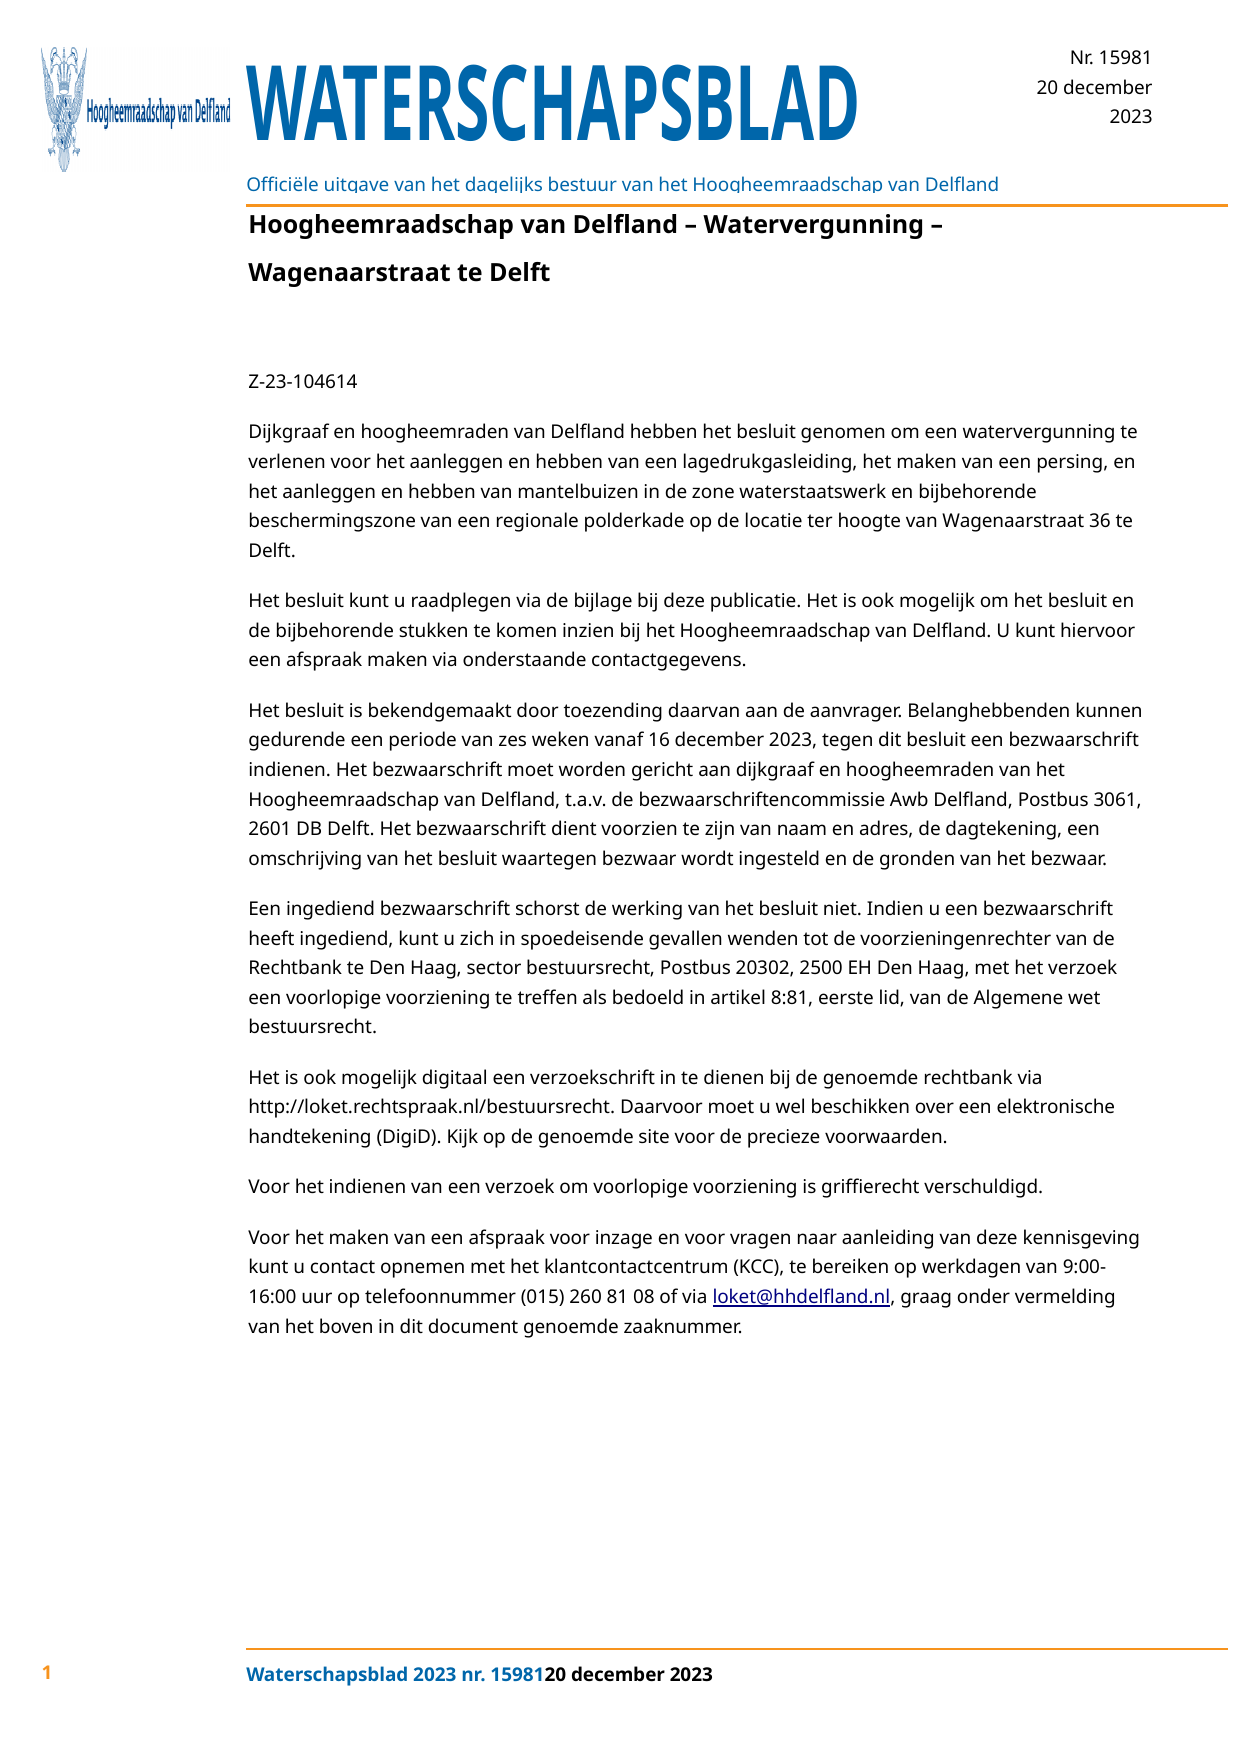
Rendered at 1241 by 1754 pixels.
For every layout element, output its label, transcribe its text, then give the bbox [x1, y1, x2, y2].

text Het is ook mogelijk digitaal een verzoekschrift in te dienen bij de genoemde rechtbank via http://loket.rechtspraak.nl/bestuursrecht. Daarvoor moet u wel beschikken over een elektronische handtekening (DigiD). Kijk op de genoemde site voor de precieze voorwaarden. [248, 1064, 1152, 1149]
text Dijkgraaf en hoogheemraden van Delfland hebben het besluit genomen om een watervergunning te verlenen voor het aanleggen en hebben van een lagedrukgasleiding, het maken van een persing, en het aanleggen en hebben van mantelbuizen in de zone waterstaatswerk en bijbehorende beschermingszone van een regionale polderkade op de locatie ter hoogte van Wagenaarstraat 36 te Delft. [248, 419, 1152, 563]
text Het besluit is bekendgemaakt door toezending daarvan aan de aanvrager. Belanghebbenden kunnen gedurende een periode van zes weken vanaf 16 december 2023, tegen dit besluit een bezwaarschrift indienen. Het bezwaarschrift moet worden gericht aan dijkgraaf en hoogheemraden van het Hoogheemraadschap van Delfland, t.a.v. de bezwaarschriftencommissie Awb Delfland, Postbus 3061, 2601 DB Delft. Het bezwaarschrift dient voorzien te zijn van naam en adres, de dagtekening, een omschrijving van het besluit waartegen bezwaar wordt ingesteld en de gronden van het bezwaar. [248, 697, 1152, 871]
text Hoogheemraadschap van Delfland – Watervergunning – Wagenaarstraat te Delft [248, 207, 1152, 288]
text Een ingediend bezwaarschrift schorst de werking van het besluit niet. Indien u een bezwaarschrift heeft ingediend, kunt u zich in spoedeisende gevallen wenden tot de voorzieningenrechter van de Rechtbank te Den Haag, sector bestuursrecht, Postbus 20302, 2500 EH Den Haag, met het verzoek een voorlopige voorziening te treffen als bedoeld in artikel 8:81, eerste lid, van de Algemene wet bestuursrecht. [248, 895, 1152, 1039]
text Voor het maken van een afspraak voor inzage en voor vragen naar aanleiding van deze kennisgeving kunt u contact opnemen met het klantcontactcentrum (KCC), te bereiken op werkdagen van 9:00-16:00 uur op telefoonnummer (015) 260 81 08 of via loket@hhdelfland.nl, graag onder vermelding van het boven in dit document genoemde zaaknummer. [248, 1224, 1152, 1339]
text Het besluit kunt u raadplegen via de bijlage bij deze publicatie. Het is ook mogelijk om het besluit en de bijbehorende stukken te komen inzien bij het Hoogheemraadschap van Delfland. U kunt hiervoor een afspraak maken via onderstaande contactgegevens. [248, 587, 1152, 672]
text Voor het indienen van een verzoek om voorlopige voorziening is griffierecht verschuldigd. [248, 1174, 1152, 1199]
picture [41, 47, 231, 172]
text Z-23-104614 [248, 368, 1152, 394]
